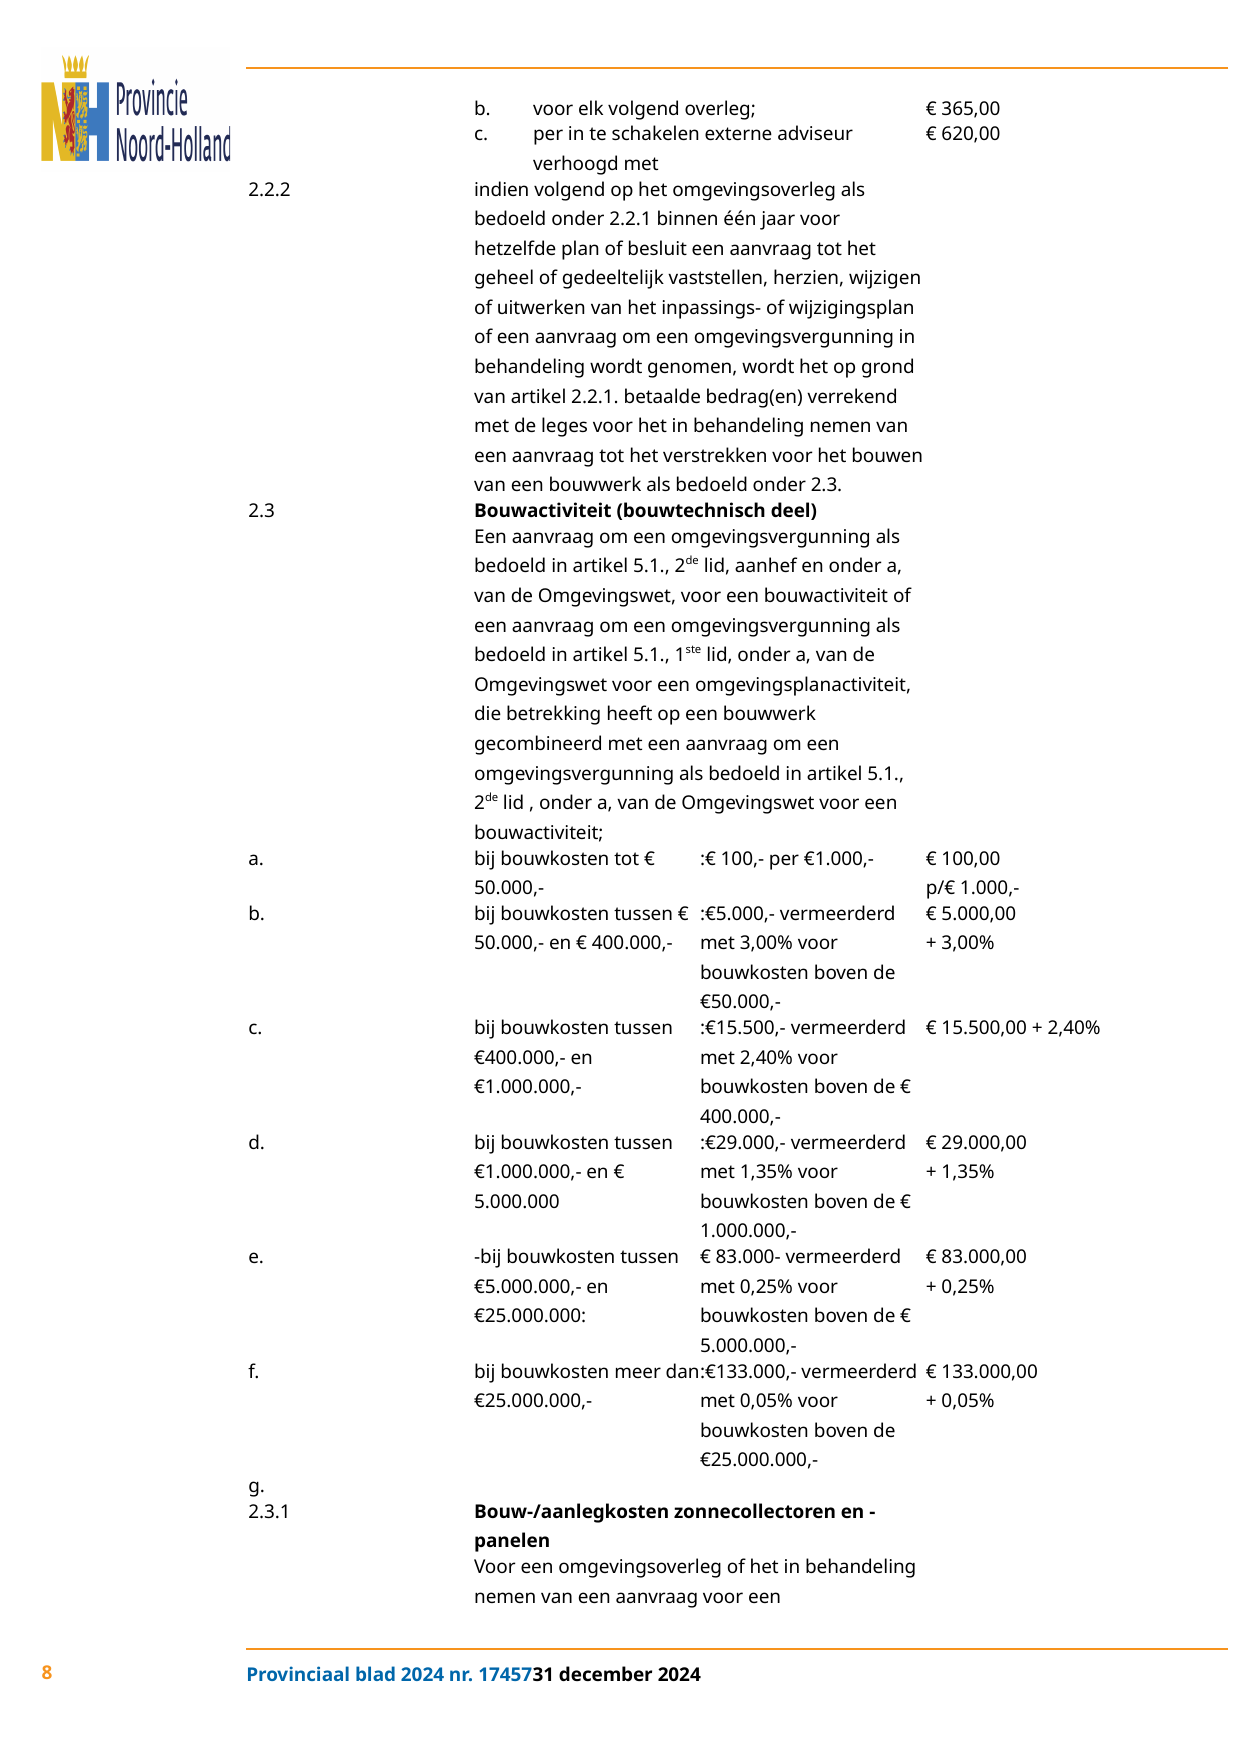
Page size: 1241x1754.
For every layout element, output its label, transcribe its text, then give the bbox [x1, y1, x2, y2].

table_cell :€29.000,- vermeerderd met 1,35% voor bouwkosten boven de € 1.000.000,- [700, 1129, 926, 1243]
table_cell :€133.000,- vermeerderd met 0,05% voor bouwkosten boven de €25.000.000,- [700, 1358, 926, 1472]
table_cell [248, 523, 474, 845]
table_cell € 620,00 [926, 121, 1152, 176]
table_cell indien volgend op het omgevingsoverleg als bedoeld onder 2.2.1 binnen één jaar voor hetzelfde plan of besluit een aanvraag tot het geheel of gedeeltelijk vaststellen, herzien, wijzigen of uitwerken van het inpassings- of wijzigingsplan of een aanvraag om een omgevingsvergunning in behandeling wordt genomen, wordt het op grond van artikel 2.2.1. betaalde bedrag(en) verrekend met de leges voor het in behandeling nemen van een aanvraag tot het verstrekken voor het bouwen van een bouwwerk als bedoeld onder 2.3. [474, 176, 926, 497]
table_cell Bouwactiviteit (bouwtechnisch deel) [474, 498, 926, 523]
table_cell -bij bouwkosten tussen €5.000.000,- en €25.000.000: [474, 1244, 700, 1358]
table_cell € 83.000- vermeerderd met 0,25% voor bouwkosten boven de € 5.000.000,- [700, 1244, 926, 1358]
table_cell per in te schakelen externe adviseur verhoogd met [474, 121, 926, 176]
table_cell € 365,00 [926, 95, 1152, 121]
table_cell € 83.000,00 + 0,25% [926, 1244, 1152, 1358]
table_cell 2.3 [248, 498, 474, 523]
table_cell [926, 176, 1152, 497]
table_cell bij bouwkosten tussen € 50.000,- en € 400.000,- [474, 900, 700, 1014]
table_cell 2.3.1 [248, 1498, 474, 1553]
table_cell bij bouwkosten meer dan €25.000.000,- [474, 1358, 700, 1472]
table_cell [926, 1473, 1152, 1498]
table_cell g. [248, 1473, 474, 1498]
picture [41, 47, 231, 172]
table_cell [926, 1498, 1152, 1553]
table_cell € 15.500,00 + 2,40% [926, 1015, 1152, 1129]
table_cell [474, 1473, 700, 1498]
table_cell Bouw-/aanlegkosten zonnecollectoren en -panelen [474, 1498, 926, 1553]
table_cell b. [248, 900, 474, 1014]
table_cell [248, 1554, 474, 1609]
table_cell f. [248, 1358, 474, 1472]
table_cell [700, 1473, 926, 1498]
table_cell e. [248, 1244, 474, 1358]
table_cell a. [248, 845, 474, 900]
table_cell bij bouwkosten tussen €1.000.000,- en € 5.000.000 [474, 1129, 700, 1243]
table_cell [248, 121, 474, 176]
table_cell € 5.000,00 + 3,00% [926, 900, 1152, 1014]
table_cell € 100,00 p/€ 1.000,- [926, 845, 1152, 900]
table_cell [248, 95, 474, 121]
table_cell € 133.000,00 + 0,05% [926, 1358, 1152, 1472]
table_cell :€ 100,- per €1.000,- [700, 845, 926, 900]
table_cell Voor een omgevingsoverleg of het in behandeling nemen van een aanvraag voor een [474, 1554, 926, 1609]
table_cell voor elk volgend overleg; [474, 95, 926, 121]
table_cell [926, 1554, 1152, 1609]
table_cell 2.2.2 [248, 176, 474, 497]
table_cell Een aanvraag om een omgevingsvergunning als bedoeld in artikel 5.1., 2de lid, aanhef en onder a, van de Omgevingswet, voor een bouwactiviteit of een aanvraag om een omgevingsvergunning als bedoeld in artikel 5.1., 1ste lid, onder a, van de Omgevingswet voor een omgevingsplanactiviteit, die betrekking heeft op een bouwwerk gecombineerd met een aanvraag om een omgevingsvergunning als bedoeld in artikel 5.1., 2de lid , onder a, van de Omgevingswet voor een bouwactiviteit; [474, 523, 926, 845]
table_cell :€5.000,- vermeerderd met 3,00% voor bouwkosten boven de €50.000,- [700, 900, 926, 1014]
table_cell € 29.000,00 + 1,35% [926, 1129, 1152, 1243]
table_cell [926, 523, 1152, 845]
table_cell bij bouwkosten tussen €400.000,- en €1.000.000,- [474, 1015, 700, 1129]
table_cell bij bouwkosten tot € 50.000,- [474, 845, 700, 900]
table_cell c. [248, 1015, 474, 1129]
table_cell d. [248, 1129, 474, 1243]
table_cell [926, 498, 1152, 523]
table_cell :€15.500,- vermeerderd met 2,40% voor bouwkosten boven de € 400.000,- [700, 1015, 926, 1129]
